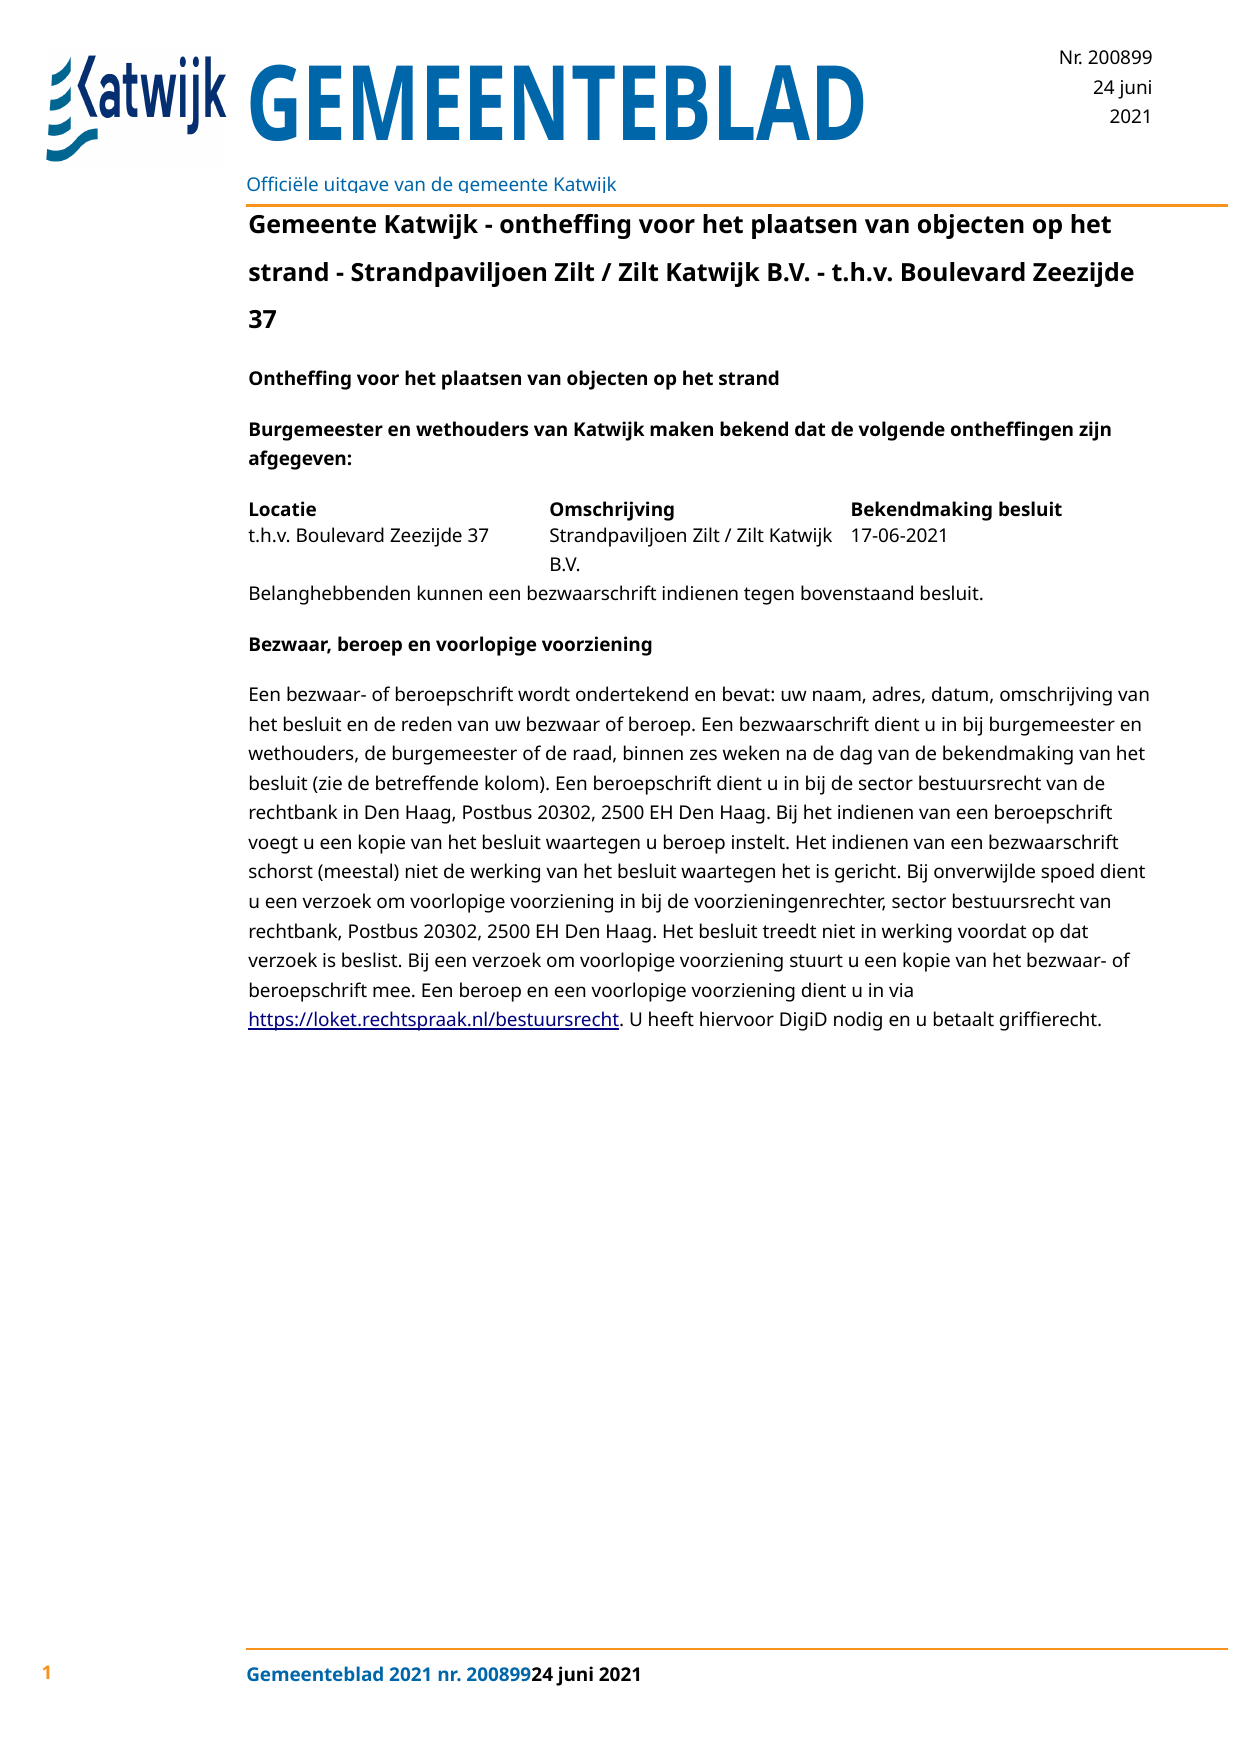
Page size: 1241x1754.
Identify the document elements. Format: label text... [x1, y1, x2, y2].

table_header Omschrijving [549, 496, 850, 522]
text Gemeente Katwijk - ontheffing voor het plaatsen van objecten op het strand - Strandpaviljoen Zilt / Zilt Katwijk B.V. - t.h.v. Boulevard Zeezijde 37 [248, 207, 1152, 336]
text Belanghebbenden kunnen een bezwaarschrift indienen tegen bovenstaand besluit. [248, 580, 1152, 606]
text Bezwaar, beroep en voorlopige voorziening [248, 631, 1152, 656]
text Burgemeester en wethouders van Katwijk maken bekend dat de volgende ontheffingen zijn afgegeven: [248, 416, 1152, 471]
table_header Locatie [248, 496, 549, 522]
text Een bezwaar- of beroepschrift wordt ondertekend en bevat: uw naam, adres, datum, omschrijving van het besluit en de reden van uw bezwaar of beroep. Een bezwaarschrift dient u in bij burgemeester en wethouders, de burgemeester of de raad, binnen zes weken na de dag van de bekendmaking van het besluit (zie de betreffende kolom). Een beroepschrift dient u in bij de sector bestuursrecht van de rechtbank in Den Haag, Postbus 20302, 2500 EH Den Haag. Bij het indienen van een beroepschrift voegt u een kopie van het besluit waartegen u beroep instelt. Het indienen van een bezwaarschrift schorst (meestal) niet de werking van het besluit waartegen het is gericht. Bij onverwijlde spoed dient u een verzoek om voorlopige voorziening in bij de voorzieningenrechter, sector bestuursrecht van rechtbank, Postbus 20302, 2500 EH Den Haag. Het besluit treedt niet in werking voordat op dat verzoek is beslist. Bij een verzoek om voorlopige voorziening stuurt u een kopie van het bezwaar- of beroepschrift mee. Een beroep en een voorlopige voorziening dient u in via https://loket.rechtspraak.nl/bestuursrecht. U heeft hiervoor DigiD nodig en u betaalt griffierecht. [248, 681, 1152, 1032]
table_cell t.h.v. Boulevard Zeezijde 37 [248, 522, 549, 577]
table_cell Strandpaviljoen Zilt / Zilt Katwijk B.V. [549, 522, 850, 577]
text Ontheffing voor het plaatsen van objecten op het strand [248, 366, 1152, 391]
table_cell 17-06-2021 [850, 522, 1152, 577]
picture [41, 47, 231, 172]
table_header Bekendmaking besluit [850, 496, 1152, 522]
